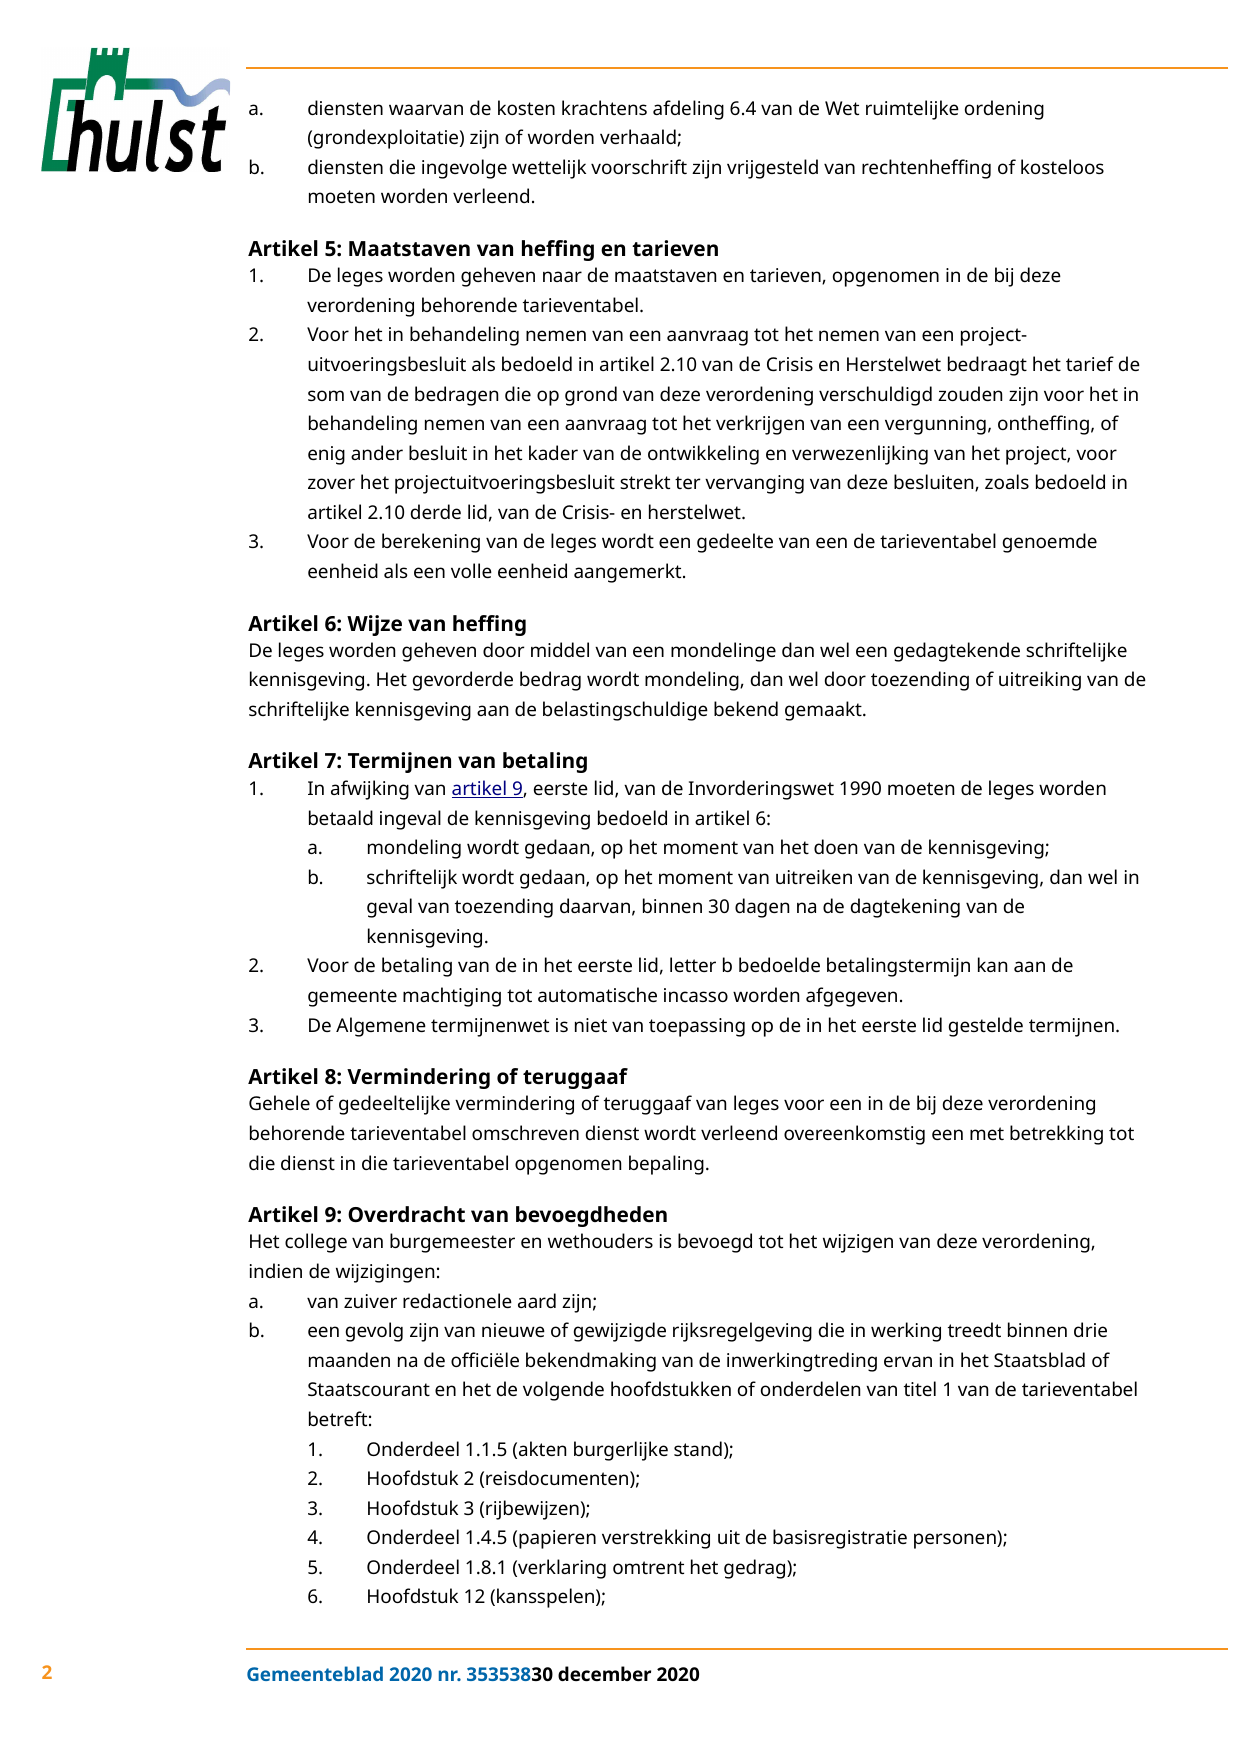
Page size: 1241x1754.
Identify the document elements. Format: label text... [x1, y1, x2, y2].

text Artikel 5: Maatstaven van heffing en tarieven [248, 234, 1152, 262]
text De leges worden geheven door middel van een mondelinge dan wel een gedagtekende schriftelijke kennisgeving. Het gevorderde bedrag wordt mondeling, dan wel door toezending of uitreiking van de schriftelijke kennisgeving aan de belastingschuldige bekend gemaakt. [248, 637, 1152, 722]
text Het college van burgemeester en wethouders is bevoegd tot het wijzigen van deze verordening, indien de wijzigingen: [248, 1229, 1152, 1284]
list Onderdeel 1.4.5 (papieren verstrekking uit de basisregistratie personen); [307, 1524, 1152, 1550]
list mondeling wordt gedaan, op het moment van het doen van de kennisgeving; [307, 834, 1152, 860]
picture [41, 47, 231, 172]
list Hoofdstuk 2 (reisdocumenten); [307, 1465, 1152, 1491]
list diensten die ingevolge wettelijk voorschrift zijn vrijgesteld van rechtenheffing of kosteloos moeten worden verleend. [248, 154, 1152, 209]
list Voor het in behandeling nemen van een aanvraag tot het nemen van een project- uitvoeringsbesluit als bedoeld in artikel 2.10 van de Crisis en Herstelwet bedraagt het tarief de som van de bedragen die op grond van deze verordening verschuldigd zouden zijn voor het in behandeling nemen van een aanvraag tot het verkrijgen van een vergunning, ontheffing, of enig ander besluit in het kader van de ontwikkeling en verwezenlijking van het project, voor zover het projectuitvoeringsbesluit strekt ter vervanging van deze besluiten, zoals bedoeld in artikel 2.10 derde lid, van de Crisis- en herstelwet. [248, 322, 1152, 525]
list Onderdeel 1.8.1 (verklaring omtrent het gedrag); [307, 1554, 1152, 1580]
list schriftelijk wordt gedaan, op het moment van uitreiken van de kennisgeving, dan wel in geval van toezending daarvan, binnen 30 dagen na de dagtekening van de kennisgeving. [307, 864, 1152, 949]
text Artikel 8: Vermindering of teruggaaf [248, 1062, 1152, 1091]
list Hoofdstuk 3 (rijbewijzen); [307, 1495, 1152, 1521]
list Voor de berekening van de leges wordt een gedeelte van een de tarieventabel genoemde eenheid als een volle eenheid aangemerkt. [248, 529, 1152, 584]
text Artikel 9: Overdracht van bevoegdheden [248, 1200, 1152, 1229]
list Hoofdstuk 12 (kansspelen); [307, 1584, 1152, 1609]
list In afwijking van artikel 9, eerste lid, van de Invorderingswet 1990 moeten de leges worden betaald ingeval de kennisgeving bedoeld in artikel 6: [248, 775, 1152, 830]
list diensten waarvan de kosten krachtens afdeling 6.4 van de Wet ruimtelijke ordening (grondexploitatie) zijn of worden verhaald; [248, 95, 1152, 150]
text Gehele of gedeeltelijke vermindering of teruggaaf van leges voor een in de bij deze verordening behorende tarieventabel omschreven dienst wordt verleend overeenkomstig een met betrekking tot die dienst in die tarieventabel opgenomen bepaling. [248, 1091, 1152, 1176]
list De leges worden geheven naar de maatstaven en tarieven, opgenomen in de bij deze verordening behorende tarieventabel. [248, 262, 1152, 318]
list De Algemene termijnenwet is niet van toepassing op de in het eerste lid gestelde termijnen. [248, 1012, 1152, 1037]
list een gevolg zijn van nieuwe of gewijzigde rijksregelgeving die in werking treedt binnen drie maanden na de officiële bekendmaking van de inwerkingtreding ervan in het Staatsblad of Staatscourant en het de volgende hoofdstukken of onderdelen van titel 1 van de tarieventabel betreft: [248, 1317, 1152, 1432]
text Artikel 6: Wijze van heffing [248, 609, 1152, 637]
list Voor de betaling van de in het eerste lid, letter b bedoelde betalingstermijn kan aan de gemeente machtiging tot automatische incasso worden afgegeven. [248, 953, 1152, 1008]
text Artikel 7: Termijnen van betaling [248, 747, 1152, 775]
list van zuiver redactionele aard zijn; [248, 1288, 1152, 1313]
list Onderdeel 1.1.5 (akten burgerlijke stand); [307, 1436, 1152, 1461]
